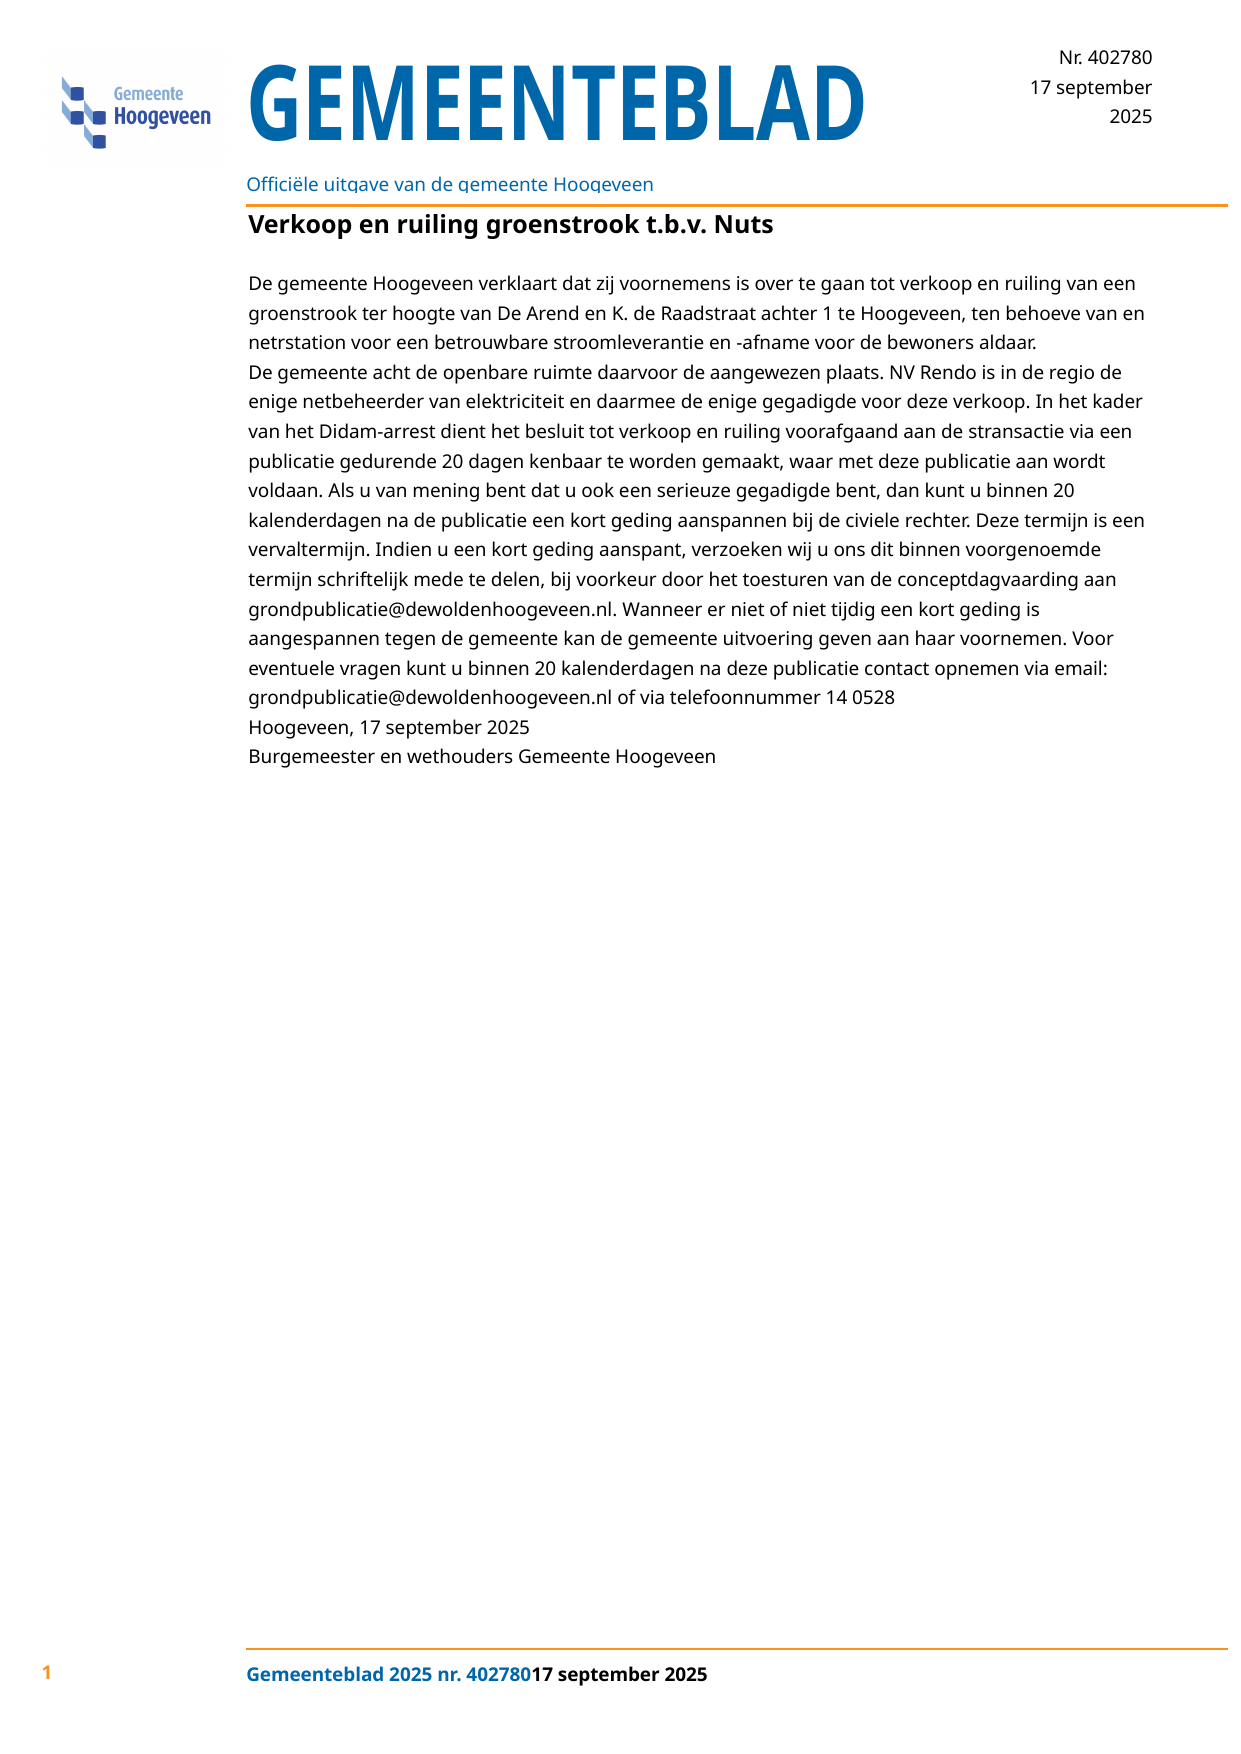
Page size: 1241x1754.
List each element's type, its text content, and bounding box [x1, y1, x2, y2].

text De gemeente acht de openbare ruimte daarvoor de aangewezen plaats. NV Rendo is in de regio de enige netbeheerder van elektriciteit en daarmee de enige gegadigde voor deze verkoop. In het kader van het Didam-arrest dient het besluit tot verkoop en ruiling voorafgaand aan de stransactie via een publicatie gedurende 20 dagen kenbaar te worden gemaakt, waar met deze publicatie aan wordt voldaan. Als u van mening bent dat u ook een serieuze gegadigde bent, dan kunt u binnen 20 kalenderdagen na de publicatie een kort geding aanspannen bij de civiele rechter. Deze termijn is een vervaltermijn. Indien u een kort geding aanspant, verzoeken wij u ons dit binnen voorgenoemde termijn schriftelijk mede te delen, bij voorkeur door het toesturen van de conceptdagvaarding aan grondpublicatie@dewoldenhoogeveen.nl. Wanneer er niet of niet tijdig een kort geding is aangespannen tegen de gemeente kan de gemeente uitvoering geven aan haar voornemen. Voor eventuele vragen kunt u binnen 20 kalenderdagen na deze publicatie contact opnemen via email: grondpublicatie@dewoldenhoogeveen.nl of via telefoonnummer 14 0528 [248, 359, 1152, 710]
text Burgemeester en wethouders Gemeente Hoogeveen [248, 744, 1152, 769]
text De gemeente Hoogeveen verklaart dat zij voornemens is over te gaan tot verkoop en ruiling van een groenstrook ter hoogte van De Arend en K. de Raadstraat achter 1 te Hoogeveen, ten behoeve van en netrstation voor een betrouwbare stroomleverantie en -afname voor de bewoners aldaar. [248, 270, 1152, 355]
picture [41, 47, 231, 172]
text Verkoop en ruiling groenstrook t.b.v. Nuts [248, 207, 1152, 241]
text Hoogeveen, 17 september 2025 [248, 714, 1152, 740]
